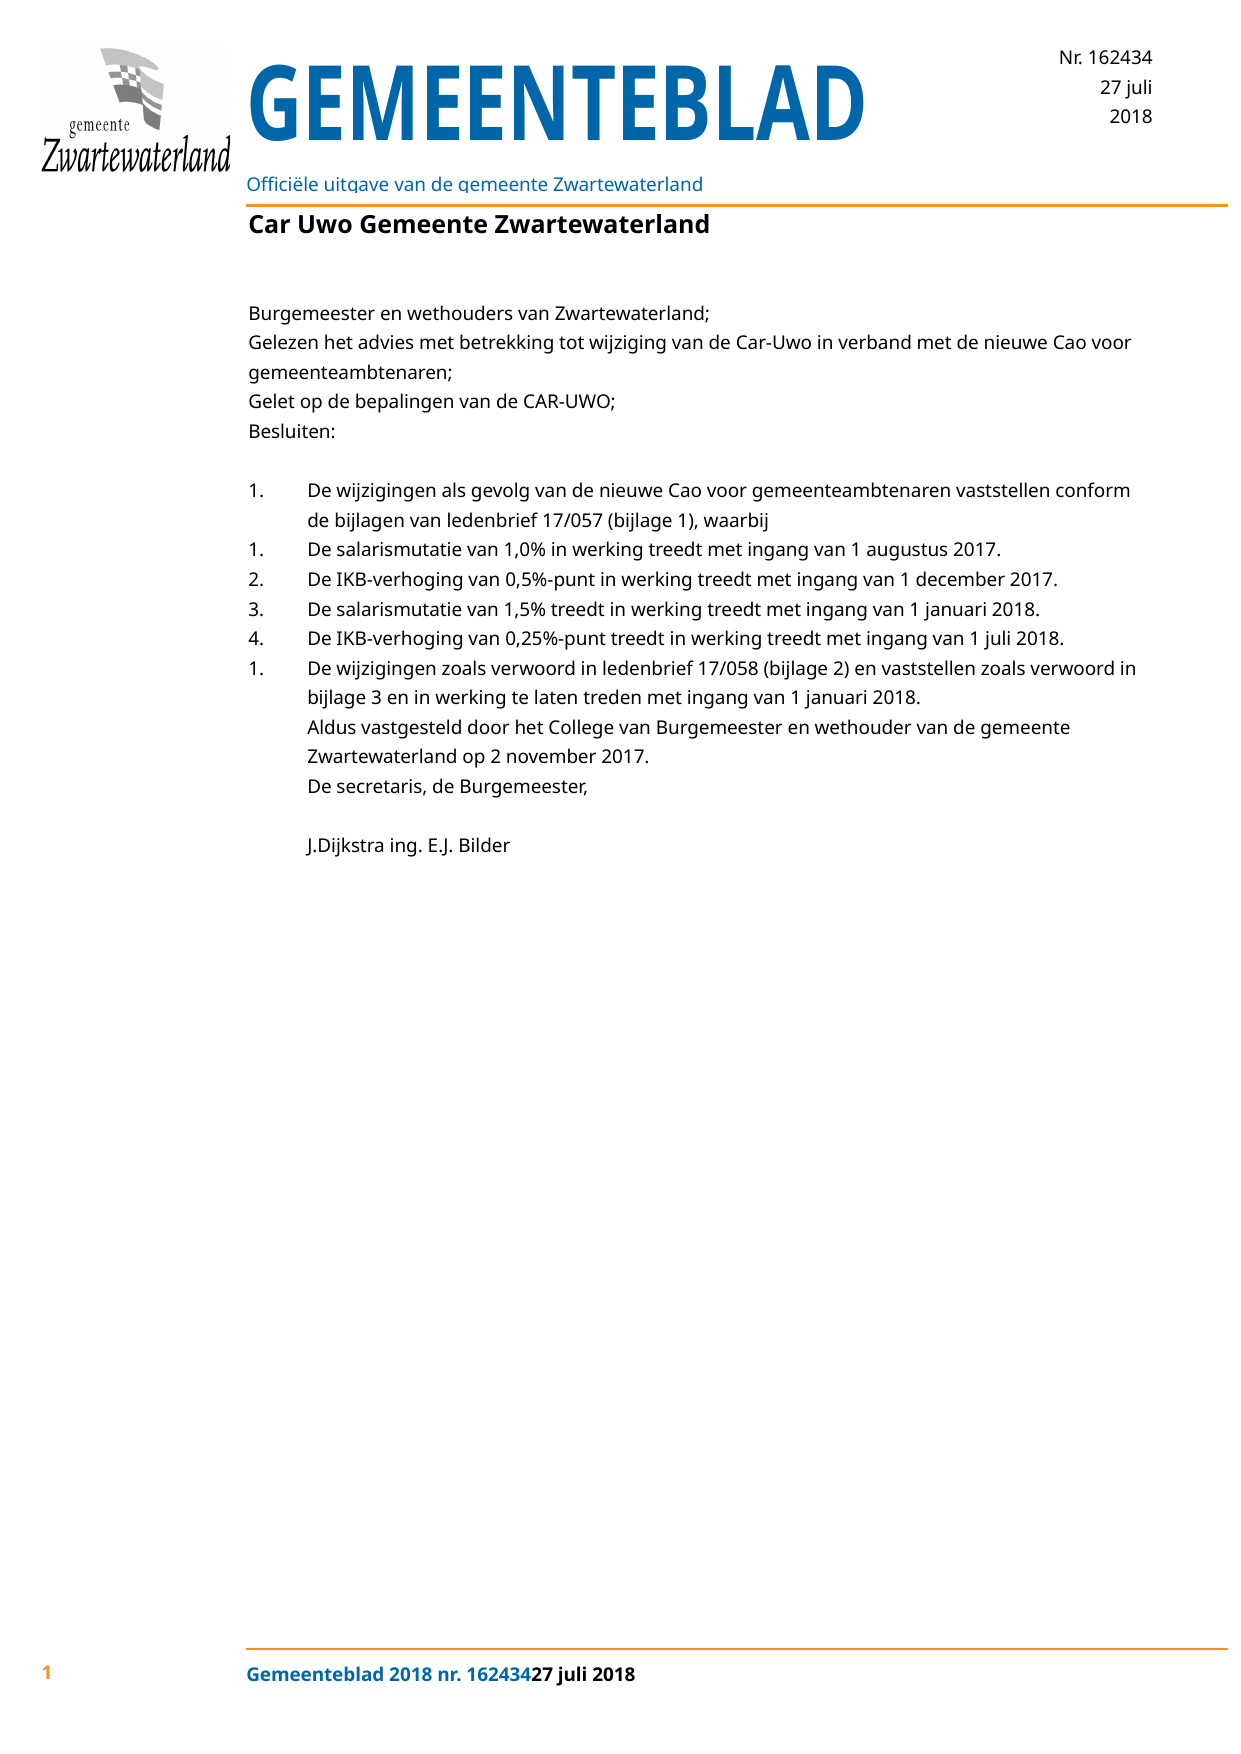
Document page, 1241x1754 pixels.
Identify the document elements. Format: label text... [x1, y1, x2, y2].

list De secretaris, de Burgemeester, [248, 773, 1152, 799]
text Gelet op de bepalingen van de CAR-UWO; [248, 389, 1152, 414]
list J.Dijkstra ing. E.J. Bilder [248, 832, 1152, 858]
text Besluiten: [248, 418, 1152, 444]
list De IKB-verhoging van 0,25%-punt treedt in werking treedt met ingang van 1 juli 2018. [248, 625, 1152, 651]
text Car Uwo Gemeente Zwartewaterland [248, 207, 1152, 241]
list De salarismutatie van 1,0% in werking treedt met ingang van 1 augustus 2017. [248, 537, 1152, 562]
text Gelezen het advies met betrekking tot wijziging van de Car-Uwo in verband met de nieuwe Cao voor gemeenteambtenaren; [248, 329, 1152, 385]
list De IKB-verhoging van 0,5%-punt in werking treedt met ingang van 1 december 2017. [248, 566, 1152, 592]
text Burgemeester en wethouders van Zwartewaterland; [248, 300, 1152, 326]
list De wijzigingen zoals verwoord in ledenbrief 17/058 (bijlage 2) en vaststellen zoals verwoord in bijlage 3 en in werking te laten treden met ingang van 1 januari 2018. [248, 655, 1152, 710]
list Aldus vastgesteld door het College van Burgemeester en wethouder van de gemeente Zwartewaterland op 2 november 2017. [248, 714, 1152, 769]
list De salarismutatie van 1,5% treedt in werking treedt met ingang van 1 januari 2018. [248, 596, 1152, 621]
list De wijzigingen als gevolg van de nieuwe Cao voor gemeenteambtenaren vaststellen conform de bijlagen van ledenbrief 17/057 (bijlage 1), waarbij [248, 477, 1152, 533]
picture [41, 47, 231, 172]
